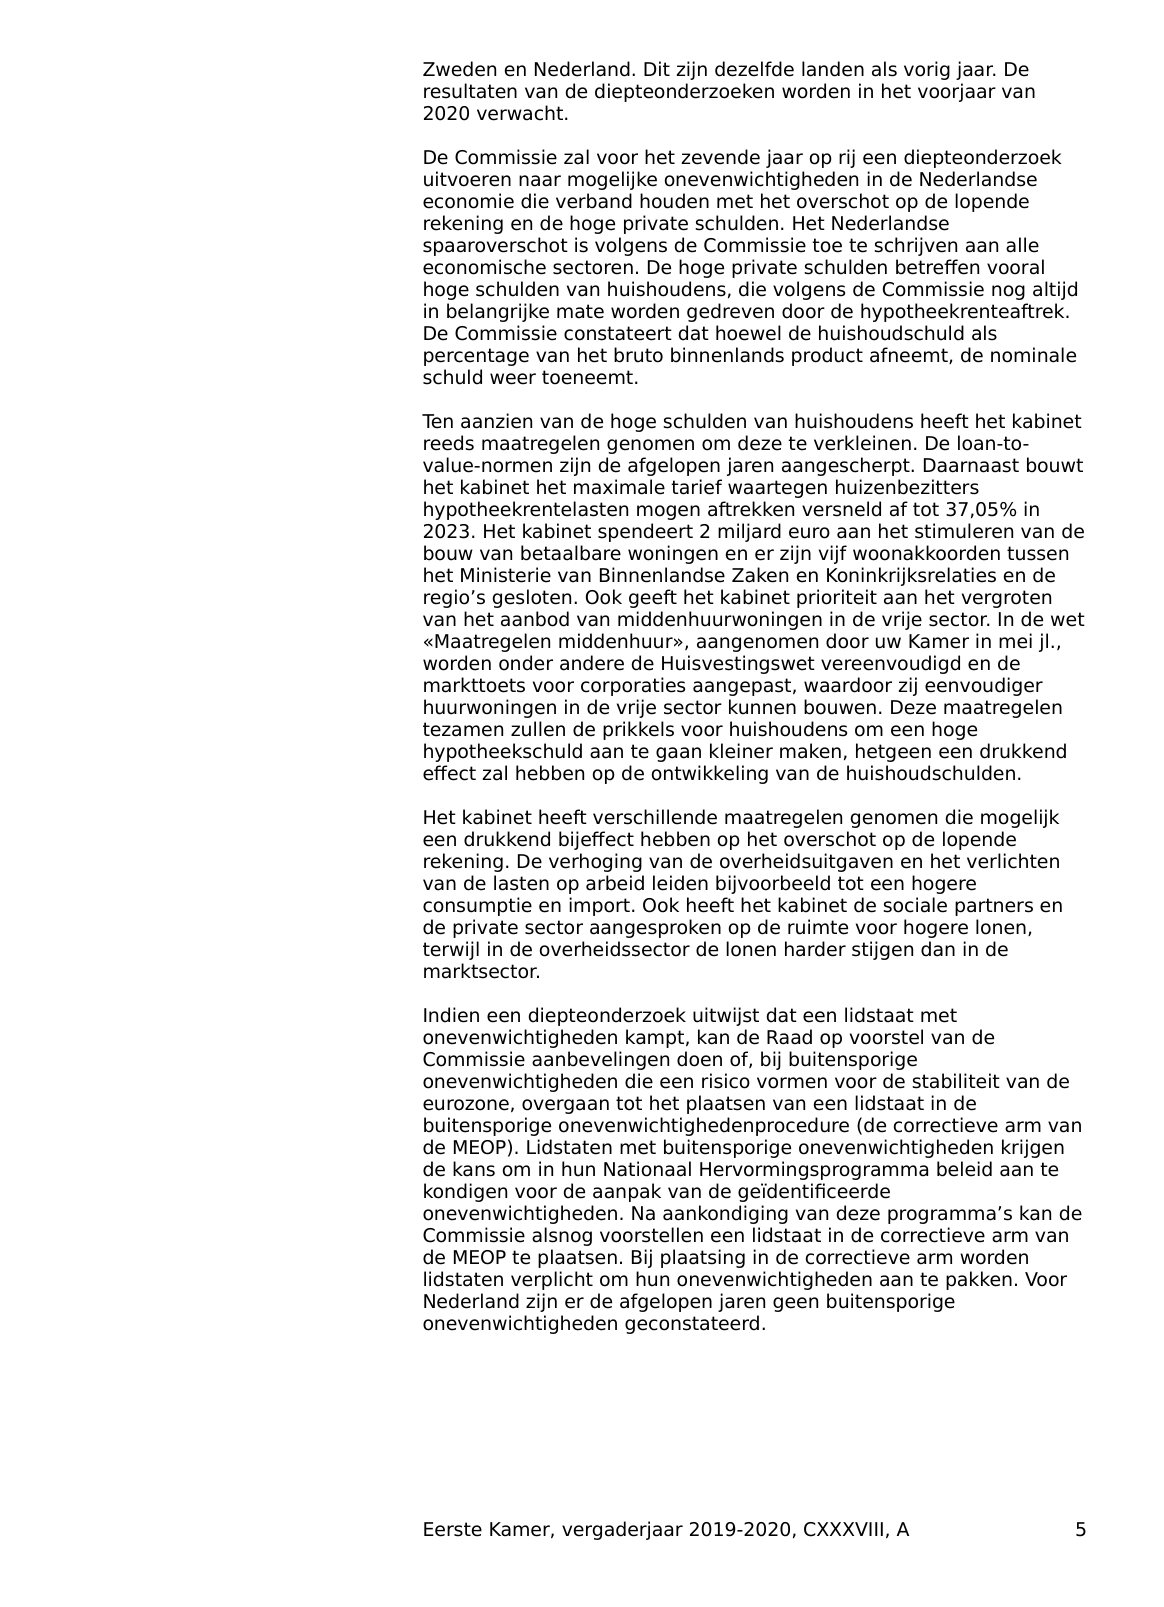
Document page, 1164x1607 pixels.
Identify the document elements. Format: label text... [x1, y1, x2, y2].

text Het kabinet heeft verschillende maatregelen genomen die mogelijk een drukkend bijeffect hebben op het overschot op de lopende rekening. De verhoging van de overheidsuitgaven en het verlichten van de lasten op arbeid leiden bijvoorbeeld tot een hogere consumptie en import. Ook heeft het kabinet de sociale partners en de private sector aangesproken op de ruimte voor hogere lonen, terwijl in de overheidssector de lonen harder stijgen dan in de marktsector. [422, 807, 1087, 983]
text Indien een diepteonderzoek uitwijst dat een lidstaat met onevenwichtigheden kampt, kan de Raad op voorstel van de Commissie aanbevelingen doen of, bij buitensporige onevenwichtigheden die een risico vormen voor de stabiliteit van de eurozone, overgaan tot het plaatsen van een lidstaat in de buitensporige onevenwichtighedenprocedure (de correctieve arm van de MEOP). Lidstaten met buitensporige onevenwichtigheden krijgen de kans om in hun Nationaal Hervormingsprogramma beleid aan te kondigen voor de aanpak van de geïdentificeerde onevenwichtigheden. Na aankondiging van deze programma’s kan de Commissie alsnog voorstellen een lidstaat in de correctieve arm van de MEOP te plaatsen. Bij plaatsing in de correctieve arm worden lidstaten verplicht om hun onevenwichtigheden aan te pakken. Voor Nederland zijn er de afgelopen jaren geen buitensporige onevenwichtigheden geconstateerd. [422, 1005, 1087, 1335]
text Zweden en Nederland. Dit zijn dezelfde landen als vorig jaar. De resultaten van de diepteonderzoeken worden in het voorjaar van 2020 verwacht. [422, 59, 1087, 125]
text Ten aanzien van de hoge schulden van huishoudens heeft het kabinet reeds maatregelen genomen om deze te verkleinen. De loan-to-value-normen zijn de afgelopen jaren aangescherpt. Daarnaast bouwt het kabinet het maximale tarief waartegen huizenbezitters hypotheekrentelasten mogen aftrekken versneld af tot 37,05% in 2023. Het kabinet spendeert 2 miljard euro aan het stimuleren van de bouw van betaalbare woningen en er zijn vijf woonakkoorden tussen het Ministerie van Binnenlandse Zaken en Koninkrijksrelaties en de regio’s gesloten. Ook geeft het kabinet prioriteit aan het vergroten van het aanbod van middenhuurwoningen in de vrije sector. In de wet «Maatregelen middenhuur», aangenomen door uw Kamer in mei jl., worden onder andere de Huisvestingswet vereenvoudigd en de markttoets voor corporaties aangepast, waardoor zij eenvoudiger huurwoningen in de vrije sector kunnen bouwen. Deze maatregelen tezamen zullen de prikkels voor huishoudens om een hoge hypotheekschuld aan te gaan kleiner maken, hetgeen een drukkend effect zal hebben op de ontwikkeling van de huishoudschulden. [422, 411, 1087, 785]
text De Commissie zal voor het zevende jaar op rij een diepteonderzoek uitvoeren naar mogelijke onevenwichtigheden in de Nederlandse economie die verband houden met het overschot op de lopende rekening en de hoge private schulden. Het Nederlandse spaaroverschot is volgens de Commissie toe te schrijven aan alle economische sectoren. De hoge private schulden betreffen vooral hoge schulden van huishoudens, die volgens de Commissie nog altijd in belangrijke mate worden gedreven door de hypotheekrenteaftrek. De Commissie constateert dat hoewel de huishoudschuld als percentage van het bruto binnenlands product afneemt, de nominale schuld weer toeneemt. [422, 147, 1087, 389]
